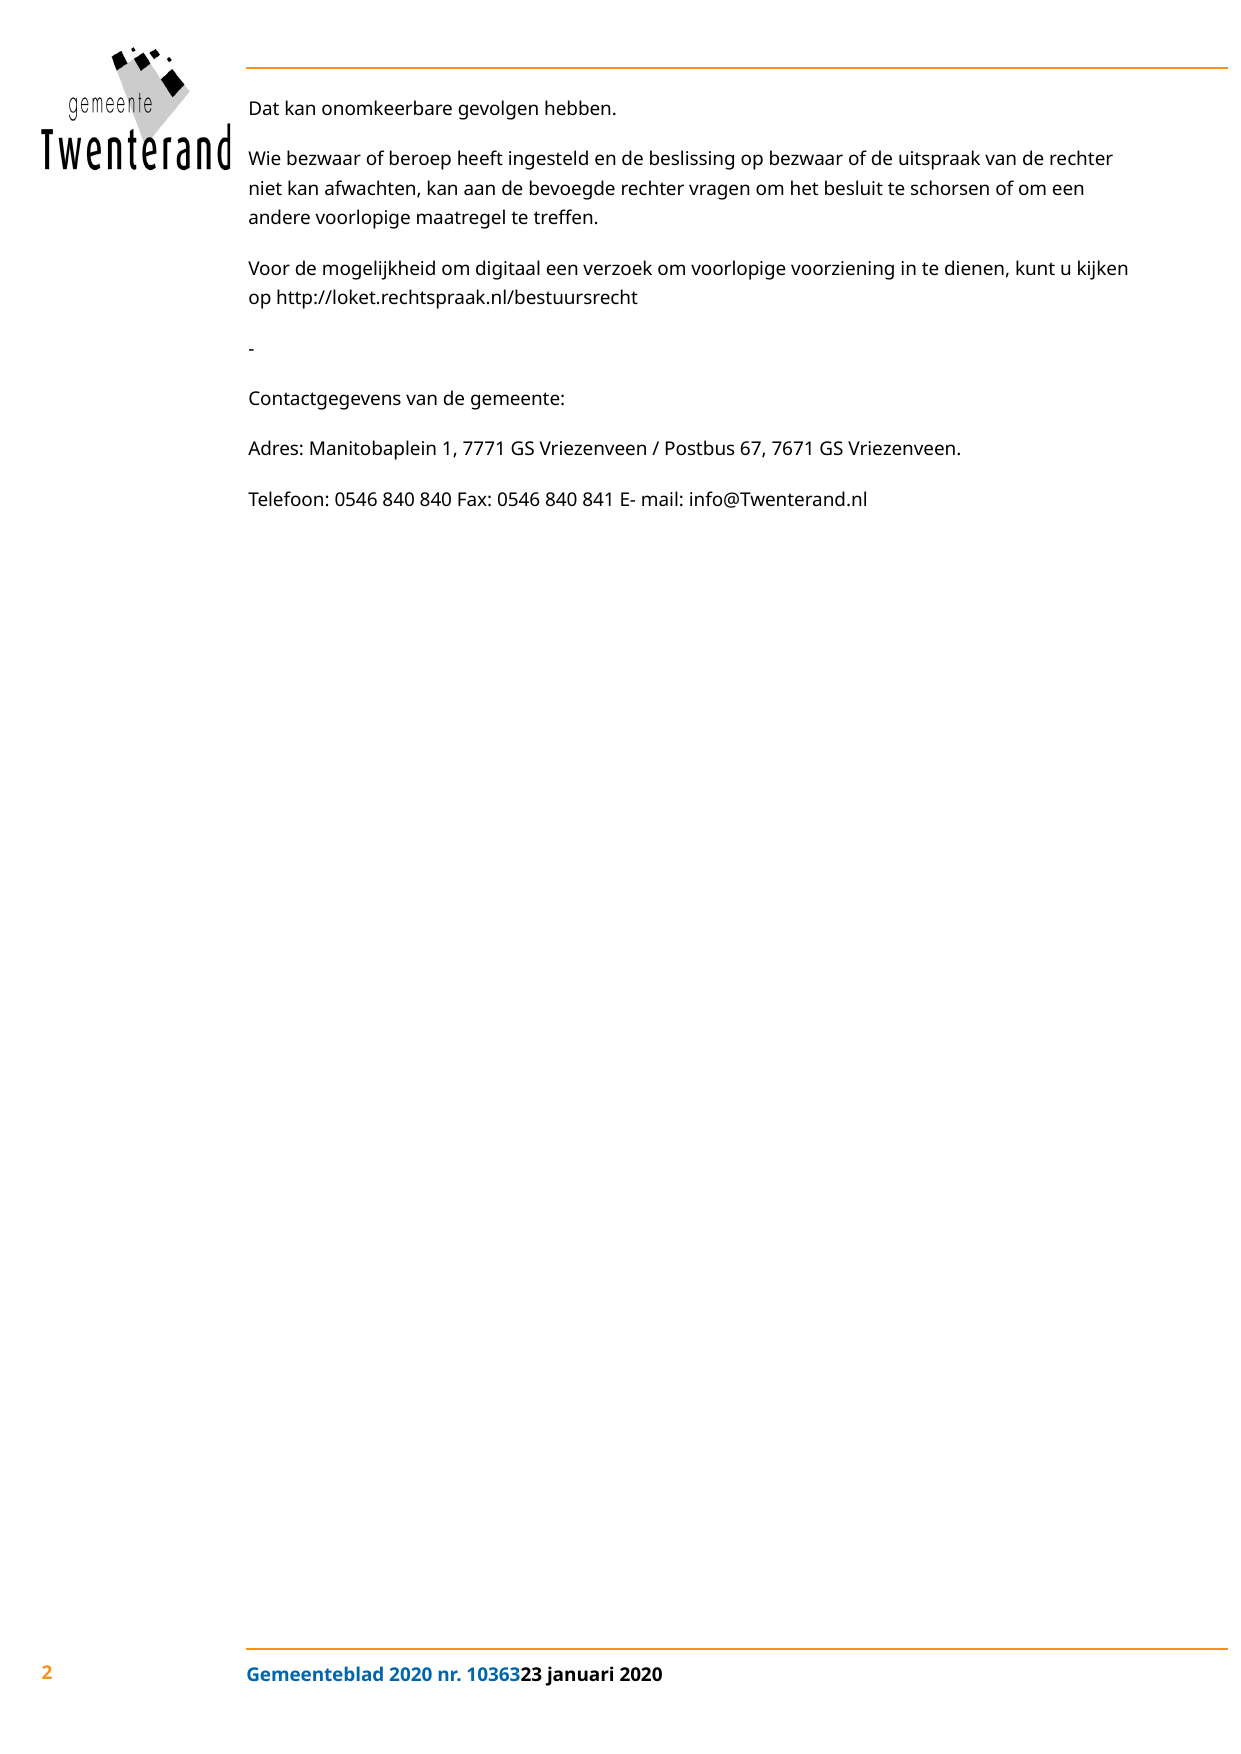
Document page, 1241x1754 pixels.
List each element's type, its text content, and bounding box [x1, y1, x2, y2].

text Telefoon: 0546 840 840 Fax: 0546 840 841 E- mail: info@Twenterand.nl [248, 486, 1152, 512]
text Adres: Manitobaplein 1, 7771 GS Vriezenveen / Postbus 67, 7671 GS Vriezenveen. [248, 436, 1152, 461]
text Voor de mogelijkheid om digitaal een verzoek om voorlopige voorziening in te dienen, kunt u kijken op http://loket.rechtspraak.nl/bestuursrecht [248, 255, 1152, 310]
picture [41, 47, 231, 172]
text Contactgegevens van de gemeente: [248, 385, 1152, 411]
text Dat kan onomkeerbare gevolgen hebben. [248, 95, 1152, 121]
text - [248, 335, 1152, 361]
text Wie bezwaar of beroep heeft ingesteld en de beslissing op bezwaar of de uitspraak van de rechter niet kan afwachten, kan aan de bevoegde rechter vragen om het besluit te schorsen of om een andere voorlopige maatregel te treffen. [248, 145, 1152, 230]
